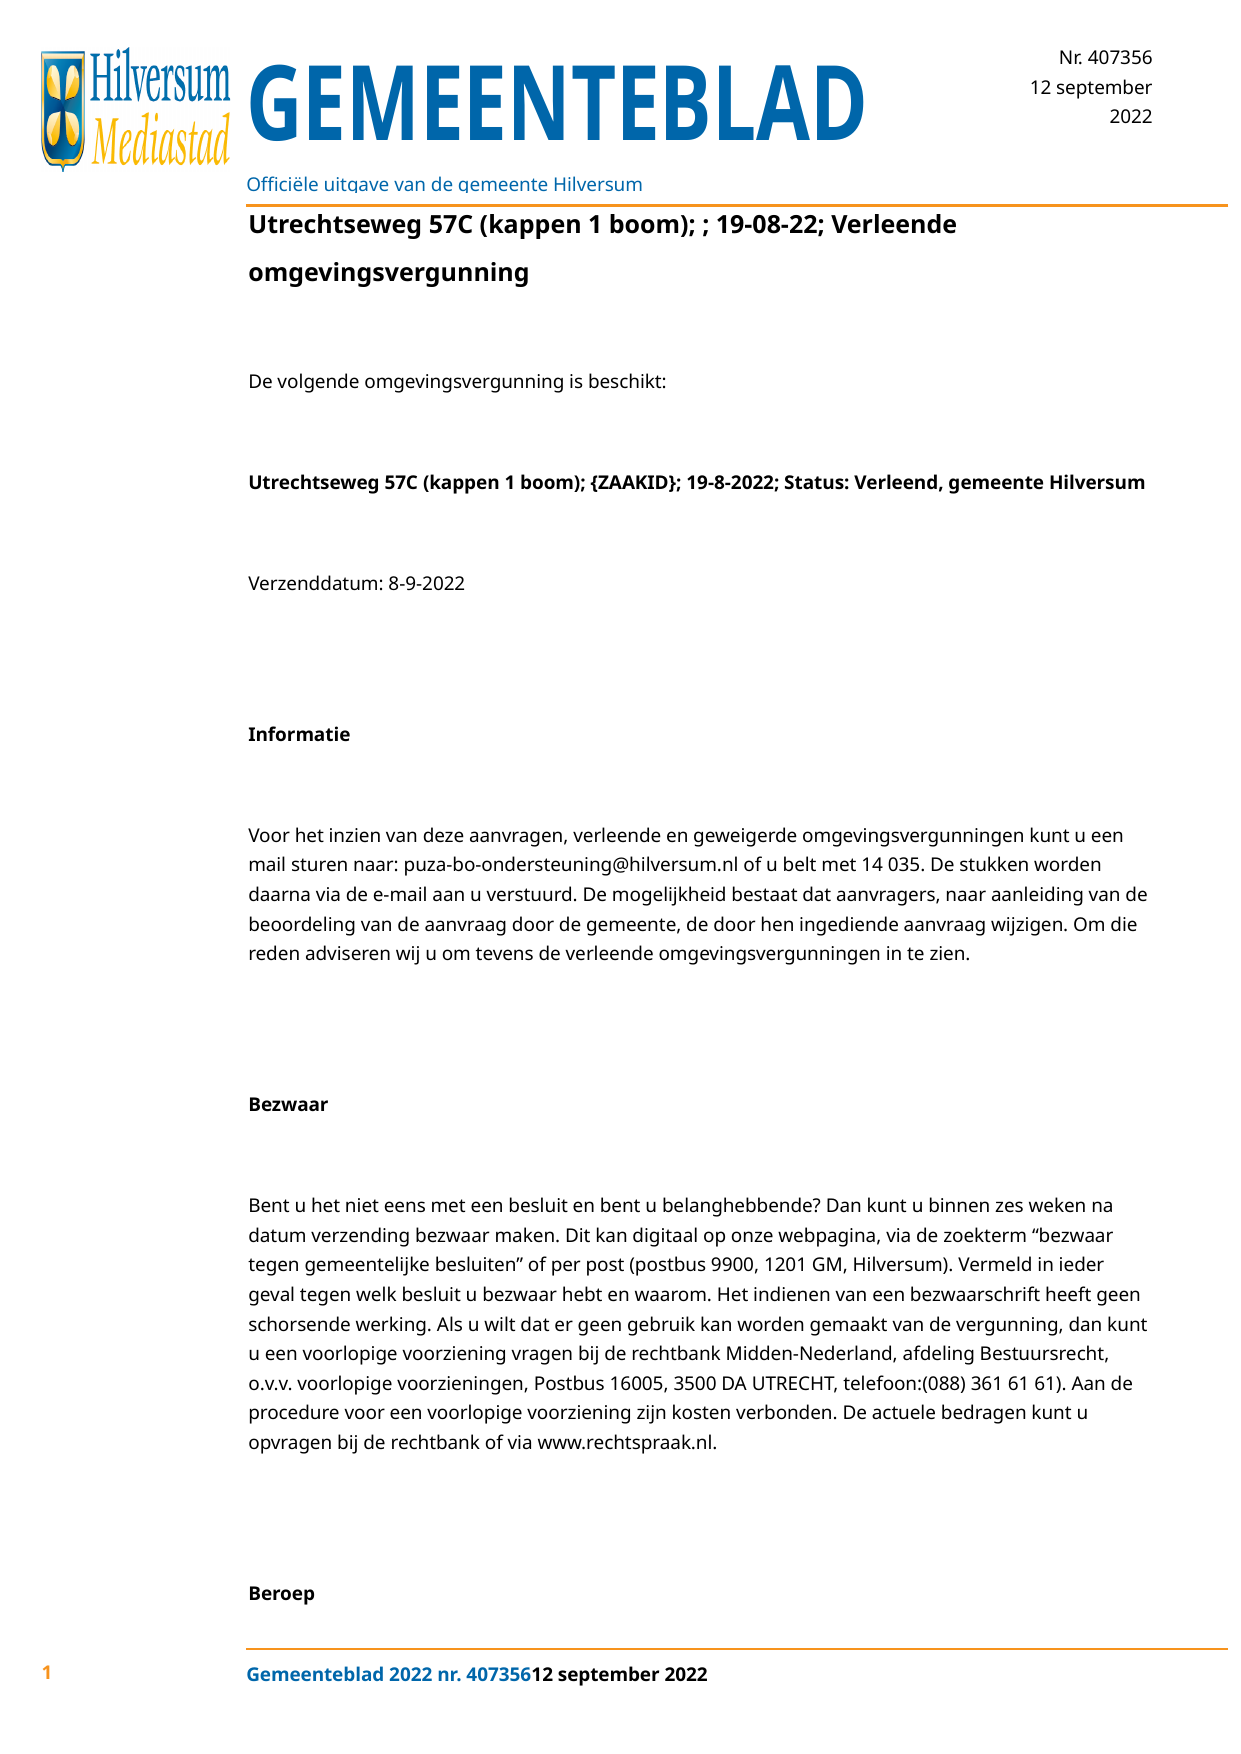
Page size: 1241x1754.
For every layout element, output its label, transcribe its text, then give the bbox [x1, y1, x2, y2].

text Informatie [248, 721, 1152, 747]
text Utrechtseweg 57C (kappen 1 boom); {ZAAKID}; 19-8-2022; Status: Verleend, gemeente Hilversum [248, 469, 1152, 495]
text Bent u het niet eens met een besluit en bent u belanghebbende? Dan kunt u binnen zes weken na datum verzending bezwaar maken. Dit kan digitaal op onze webpagina, via de zoekterm “bezwaar tegen gemeentelijke besluiten” of per post (postbus 9900, 1201 GM, Hilversum). Vermeld in ieder geval tegen welk besluit u bezwaar hebt en waarom. Het indienen van een bezwaarschrift heeft geen schorsende werking. Als u wilt dat er geen gebruik kan worden gemaakt van de vergunning, dan kunt u een voorlopige voorziening vragen bij de rechtbank Midden-Nederland, afdeling Bestuursrecht, o.v.v. voorlopige voorzieningen, Postbus 16005, 3500 DA UTRECHT, telefoon:(088) 361 61 61). Aan de procedure voor een voorlopige voorziening zijn kosten verbonden. De actuele bedragen kunt u opvragen bij de rechtbank of via www.rechtspraak.nl. [248, 1192, 1152, 1455]
text Utrechtseweg 57C (kappen 1 boom); ; 19-08-22; Verleende omgevingsvergunning [248, 207, 1152, 288]
text Voor het inzien van deze aanvragen, verleende en geweigerde omgevingsvergunningen kunt u een mail sturen naar: puza-bo-ondersteuning@hilversum.nl of u belt met 14 035. De stukken worden daarna via de e-mail aan u verstuurd. De mogelijkheid bestaat dat aanvragers, naar aanleiding van de beoordeling van de aanvraag door de gemeente, de door hen ingediende aanvraag wijzigen. Om die reden adviseren wij u om tevens de verleende omgevingsvergunningen in te zien. [248, 822, 1152, 966]
text Beroep [248, 1580, 1152, 1606]
text Verzenddatum: 8-9-2022 [248, 570, 1152, 596]
text Bezwaar [248, 1092, 1152, 1117]
picture [41, 47, 231, 172]
text De volgende omgevingsvergunning is beschikt: [248, 368, 1152, 394]
